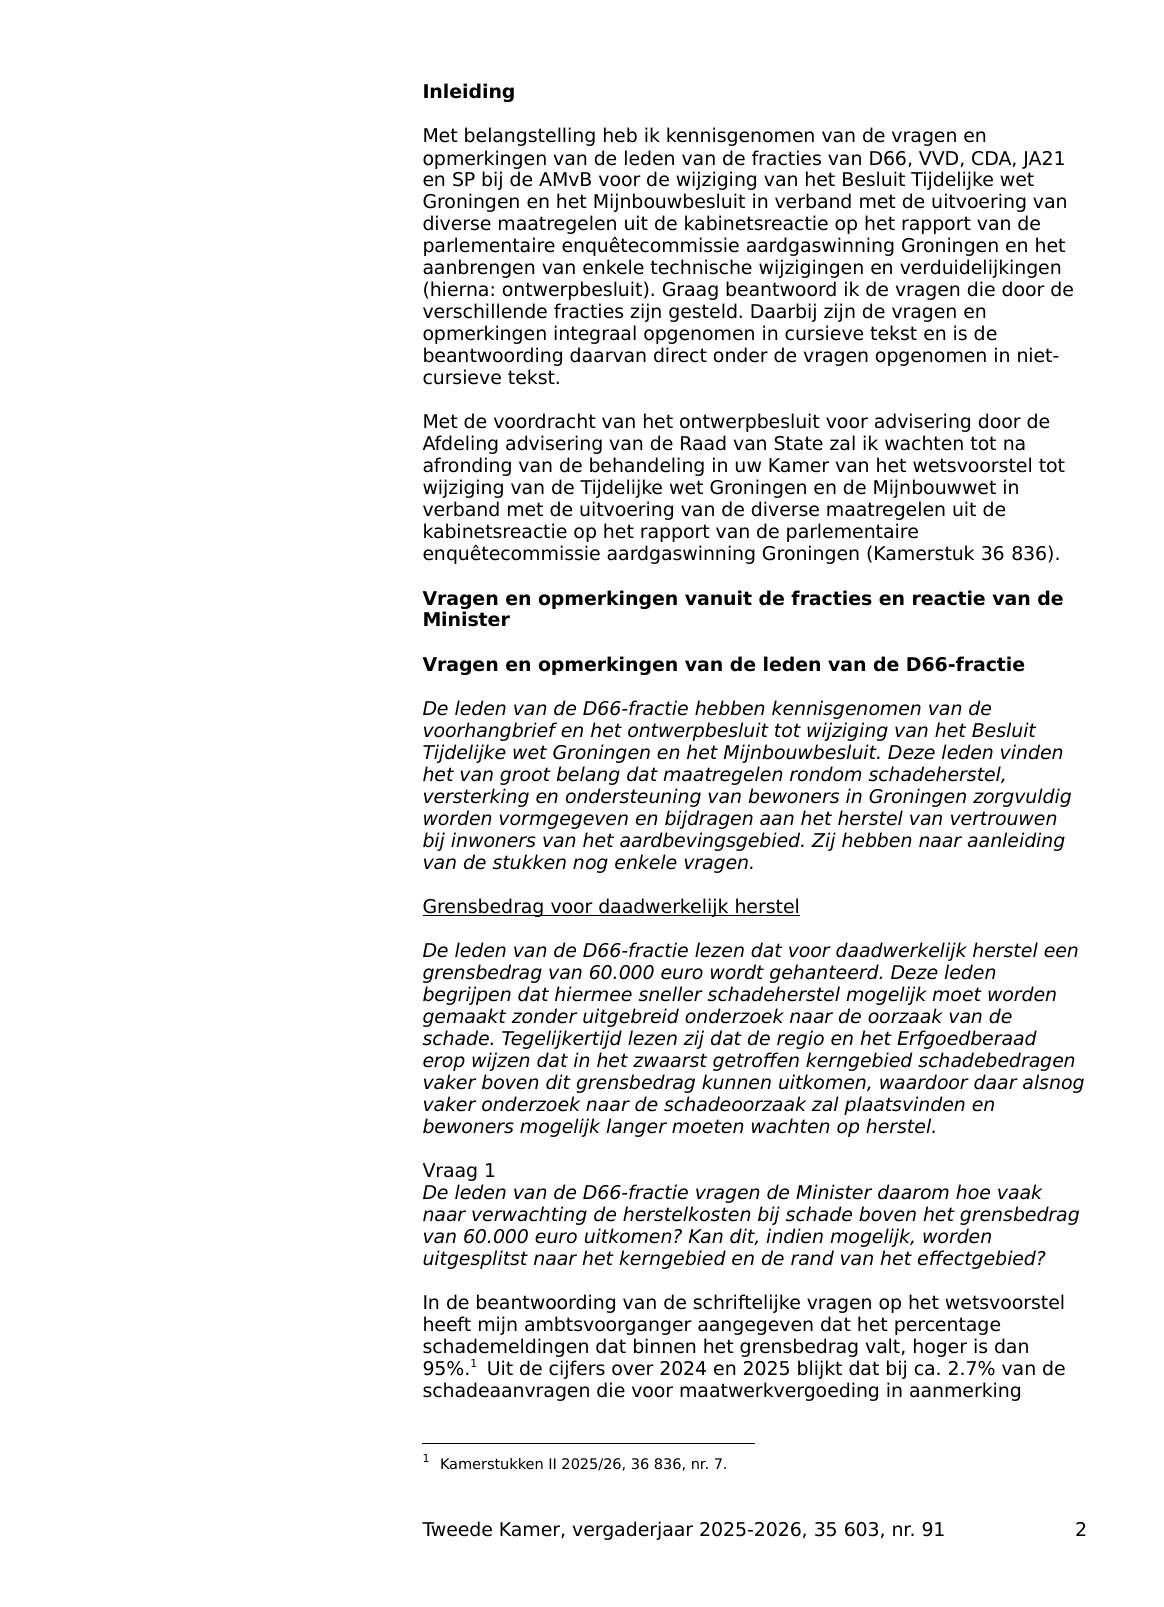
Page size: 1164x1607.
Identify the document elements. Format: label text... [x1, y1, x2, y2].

text De leden van de D66-fractie lezen dat voor daadwerkelijk herstel een grensbedrag van 60.000 euro wordt gehanteerd. Deze leden begrijpen dat hiermee sneller schadeherstel mogelijk moet worden gemaakt zonder uitgebreid onderzoek naar de oorzaak van de schade. Tegelijkertijd lezen zij dat de regio en het Erfgoedberaad erop wijzen dat in het zwaarst getroffen kerngebied schadebedragen vaker boven dit grensbedrag kunnen uitkomen, waardoor daar alsnog vaker onderzoek naar de schadeoorzaak zal plaatsvinden en bewoners mogelijk langer moeten wachten op herstel. [422, 940, 1087, 1138]
subtitle Vragen en opmerkingen vanuit de fracties en reactie van de Minister [422, 587, 1087, 631]
subtitle Inleiding [422, 81, 1087, 103]
text Met de voordracht van het ontwerpbesluit voor advisering door de Afdeling advisering van de Raad van State zal ik wachten tot na afronding van de behandeling in uw Kamer van het wetsvoorstel tot wijziging van de Tijdelijke wet Groningen en de Mijnbouwwet in verband met de uitvoering van de diverse maatregelen uit de kabinetsreactie op het rapport van de parlementaire enquêtecommissie aardgaswinning Groningen (Kamerstuk 36 836). [422, 411, 1087, 565]
text Kamerstukken II 2025/26, 36 836, nr. 7. [422, 1452, 1087, 1474]
text De leden van de D66-fractie hebben kennisgenomen van de voorhangbrief en het ontwerpbesluit tot wijziging van het Besluit Tijdelijke wet Groningen en het Mijnbouwbesluit. Deze leden vinden het van groot belang dat maatregelen rondom schadeherstel, versterking en ondersteuning van bewoners in Groningen zorgvuldig worden vormgegeven en bijdragen aan het herstel van vertrouwen bij inwoners van het aardbevingsgebied. Zij hebben naar aanleiding van de stukken nog enkele vragen. [422, 698, 1087, 873]
text Vraag 1 [422, 1160, 1087, 1182]
text De leden van de D66-fractie vragen de Minister daarom hoe vaak naar verwachting de herstelkosten bij schade boven het grensbedrag van 60.000 euro uitkomen? Kan dit, indien mogelijk, worden uitgesplitst naar het kerngebied en de rand van het effectgebied? [422, 1182, 1087, 1270]
text Met belangstelling heb ik kennisgenomen van de vragen en opmerkingen van de leden van de fracties van D66, VVD, CDA, JA21 en SP bij de AMvB voor de wijziging van het Besluit Tijdelijke wet Groningen en het Mijnbouwbesluit in verband met de uitvoering van diverse maatregelen uit de kabinetsreactie op het rapport van de parlementaire enquêtecommissie aardgaswinning Groningen en het aanbrengen van enkele technische wijzigingen en verduidelijkingen (hierna: ontwerpbesluit). Graag beantwoord ik de vragen die door de verschillende fracties zijn gesteld. Daarbij zijn de vragen en opmerkingen integraal opgenomen in cursieve tekst en is de beantwoording daarvan direct onder de vragen opgenomen in niet-cursieve tekst. [422, 125, 1087, 389]
subtitle Vragen en opmerkingen van de leden van de D66-fractie [422, 653, 1087, 676]
text In de beantwoording van de schriftelijke vragen op het wetsvoorstel heeft mijn ambtsvoorganger aangegeven dat het percentage schademeldingen dat binnen het grensbedrag valt, hoger is dan 95%. Uit de cijfers over 2024 en 2025 blijkt dat bij ca. 2.7% van de schadeaanvragen die voor maatwerkvergoeding in aanmerking [422, 1292, 1087, 1402]
subtitle Grensbedrag voor daadwerkelijk herstel [422, 896, 1087, 918]
